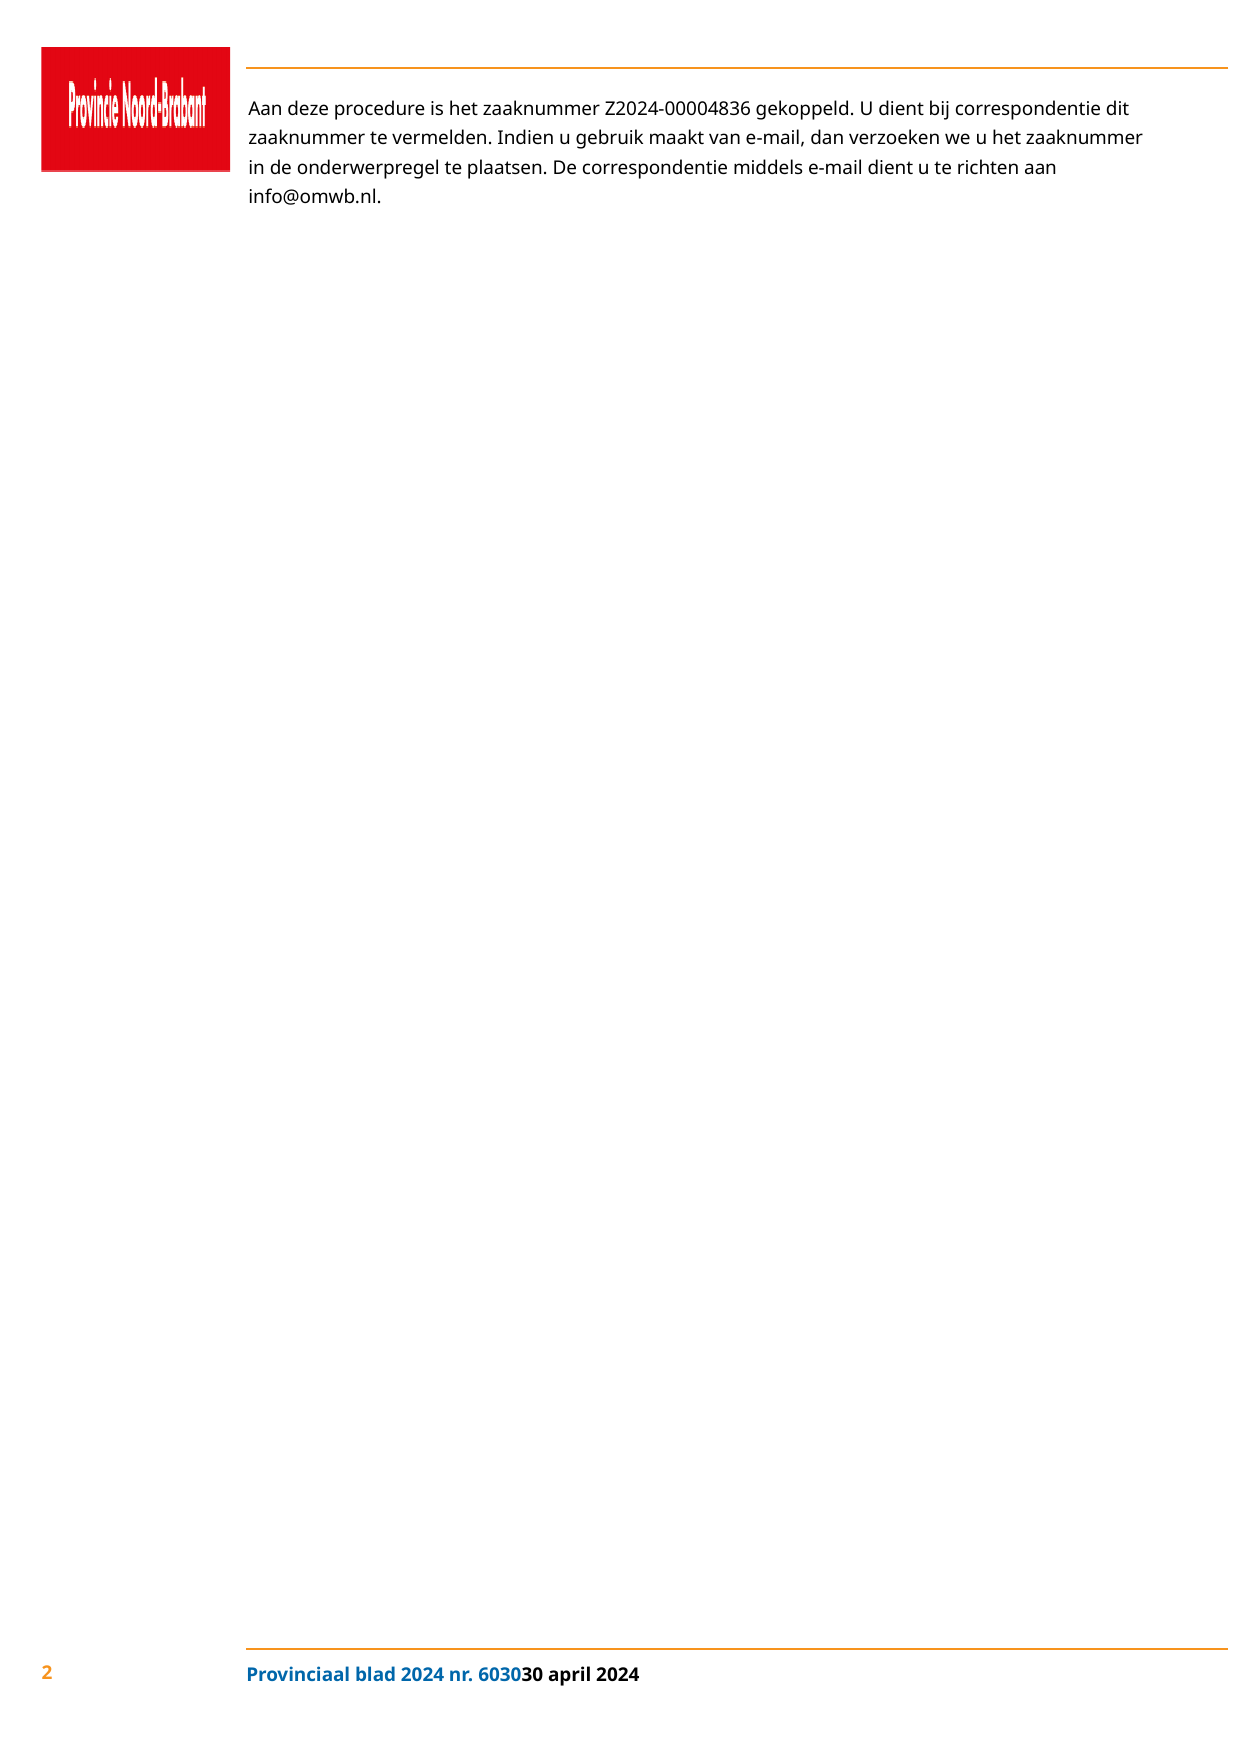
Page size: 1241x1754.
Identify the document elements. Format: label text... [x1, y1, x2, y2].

text Aan deze procedure is het zaaknummer Z2024-00004836 gekoppeld. U dient bij correspondentie dit zaaknummer te vermelden. Indien u gebruik maakt van e-mail, dan verzoeken we u het zaaknummer in de onderwerpregel te plaatsen. De correspondentie middels e-mail dient u te richten aan info@omwb.nl. [248, 95, 1152, 209]
picture [41, 47, 231, 172]
